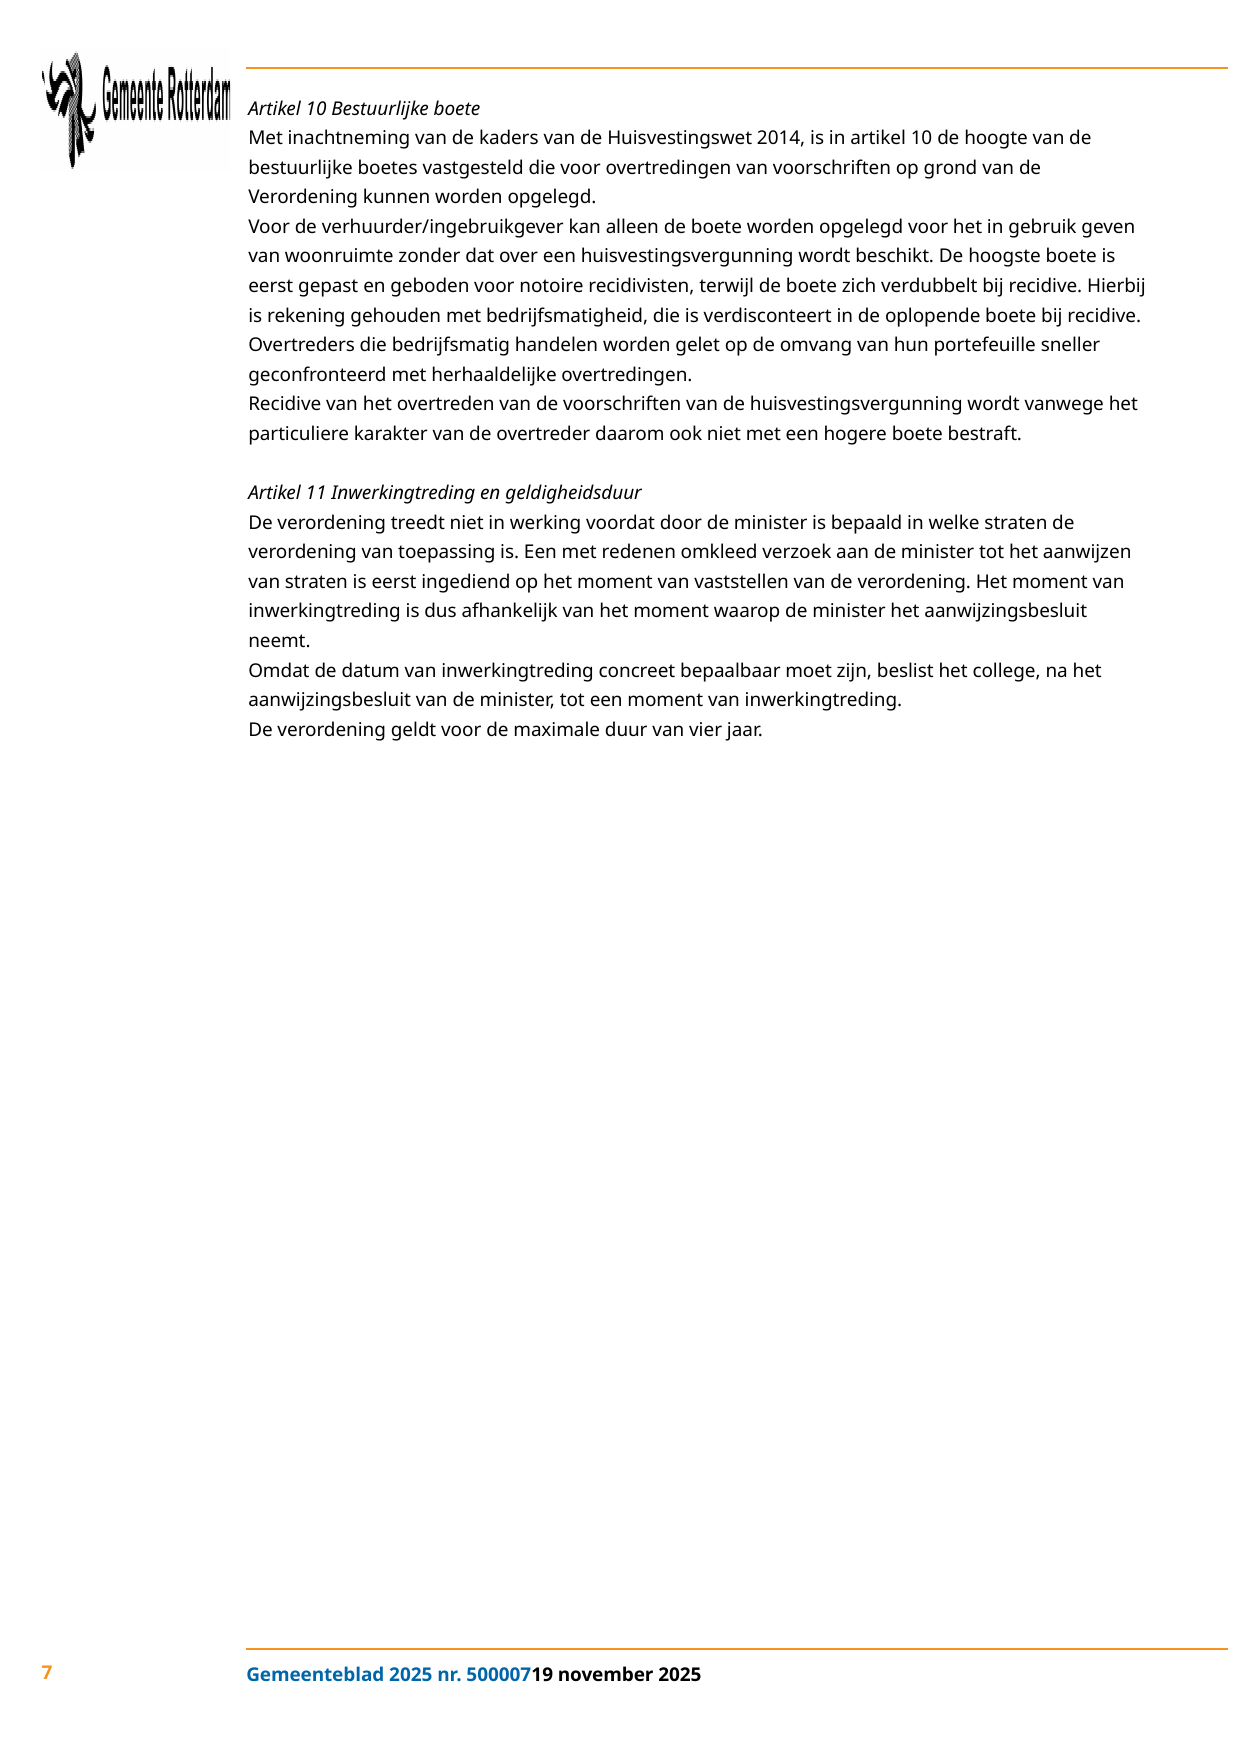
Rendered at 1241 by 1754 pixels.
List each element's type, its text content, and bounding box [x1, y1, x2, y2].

text Artikel 10 Bestuurlijke boete [248, 95, 1152, 121]
text De verordening geldt voor de maximale duur van vier jaar. [248, 716, 1152, 742]
text De verordening treedt niet in werking voordat door de minister is bepaald in welke straten de verordening van toepassing is. Een met redenen omkleed verzoek aan de minister tot het aanwijzen van straten is eerst ingediend op het moment van vaststellen van de verordening. Het moment van inwerkingtreding is dus afhankelijk van het moment waarop de minister het aanwijzingsbesluit neemt. [248, 509, 1152, 653]
picture [41, 47, 231, 172]
text Recidive van het overtreden van de voorschriften van de huisvestingsvergunning wordt vanwege het particuliere karakter van de overtreder daarom ook niet met een hogere boete bestraft. [248, 391, 1152, 446]
text Voor de verhuurder/ingebruikgever kan alleen de boete worden opgelegd voor het in gebruik geven van woonruimte zonder dat over een huisvestingsvergunning wordt beschikt. De hoogste boete is eerst gepast en geboden voor notoire recidivisten, terwijl de boete zich verdubbelt bij recidive. Hierbij is rekening gehouden met bedrijfsmatigheid, die is verdisconteert in de oplopende boete bij recidive. Overtreders die bedrijfsmatig handelen worden gelet op de omvang van hun portefeuille sneller geconfronteerd met herhaaldelijke overtredingen. [248, 213, 1152, 387]
text Met inachtneming van de kaders van de Huisvestingswet 2014, is in artikel 10 de hoogte van de bestuurlijke boetes vastgesteld die voor overtredingen van voorschriften op grond van de Verordening kunnen worden opgelegd. [248, 124, 1152, 209]
text Omdat de datum van inwerkingtreding concreet bepaalbaar moet zijn, beslist het college, na het aanwijzingsbesluit van de minister, tot een moment van inwerkingtreding. [248, 657, 1152, 712]
text Artikel 11 Inwerkingtreding en geldigheidsduur [248, 479, 1152, 505]
